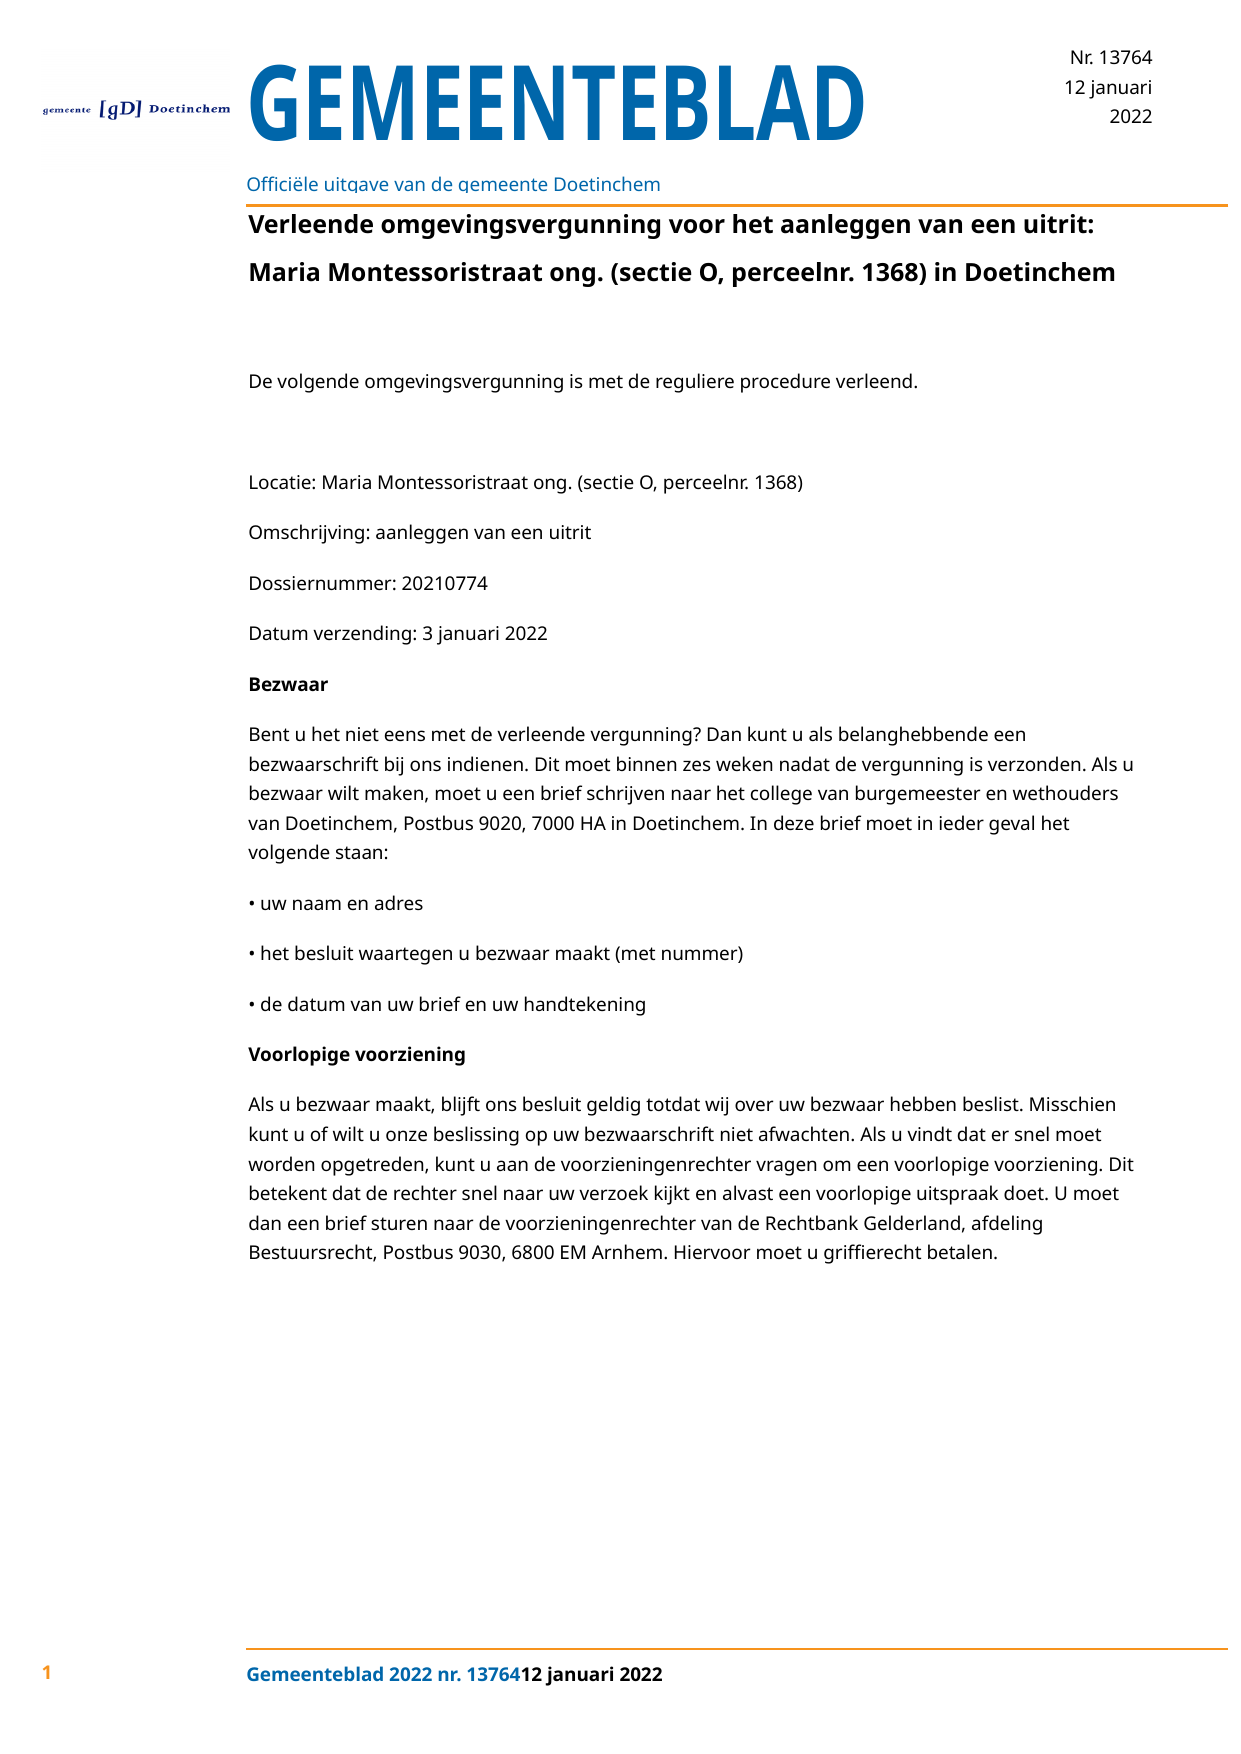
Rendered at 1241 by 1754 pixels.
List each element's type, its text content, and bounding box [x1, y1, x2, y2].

text Voorlopige voorziening [248, 1041, 1152, 1067]
text Omschrijving: aanleggen van een uitrit [248, 519, 1152, 545]
text Dossiernummer: 20210774 [248, 570, 1152, 596]
text • de datum van uw brief en uw handtekening [248, 991, 1152, 1017]
text Datum verzending: 3 januari 2022 [248, 620, 1152, 646]
text Verleende omgevingsvergunning voor het aanleggen van een uitrit: Maria Montessoristraat ong. (sectie O, perceelnr. 1368) in Doetinchem [248, 207, 1152, 288]
text De volgende omgevingsvergunning is met de reguliere procedure verleend. [248, 368, 1152, 394]
text Als u bezwaar maakt, blijft ons besluit geldig totdat wij over uw bezwaar hebben beslist. Misschien kunt u of wilt u onze beslissing op uw bezwaarschrift niet afwachten. Als u vindt dat er snel moet worden opgetreden, kunt u aan de voorzieningenrechter vragen om een voorlopige voorziening. Dit betekent dat de rechter snel naar uw verzoek kijkt en alvast een voorlopige uitspraak doet. U moet dan een brief sturen naar de voorzieningenrechter van de Rechtbank Gelderland, afdeling Bestuursrecht, Postbus 9030, 6800 EM Arnhem. Hiervoor moet u griffierecht betalen. [248, 1092, 1152, 1265]
text Bezwaar [248, 671, 1152, 697]
text • het besluit waartegen u bezwaar maakt (met nummer) [248, 940, 1152, 966]
text • uw naam en adres [248, 890, 1152, 916]
picture [41, 47, 231, 172]
text Locatie: Maria Montessoristraat ong. (sectie O, perceelnr. 1368) [248, 469, 1152, 495]
text Bent u het niet eens met de verleende vergunning? Dan kunt u als belanghebbende een bezwaarschrift bij ons indienen. Dit moet binnen zes weken nadat de vergunning is verzonden. Als u bezwaar wilt maken, moet u een brief schrijven naar het college van burgemeester en wethouders van Doetinchem, Postbus 9020, 7000 HA in Doetinchem. In deze brief moet in ieder geval het volgende staan: [248, 721, 1152, 865]
